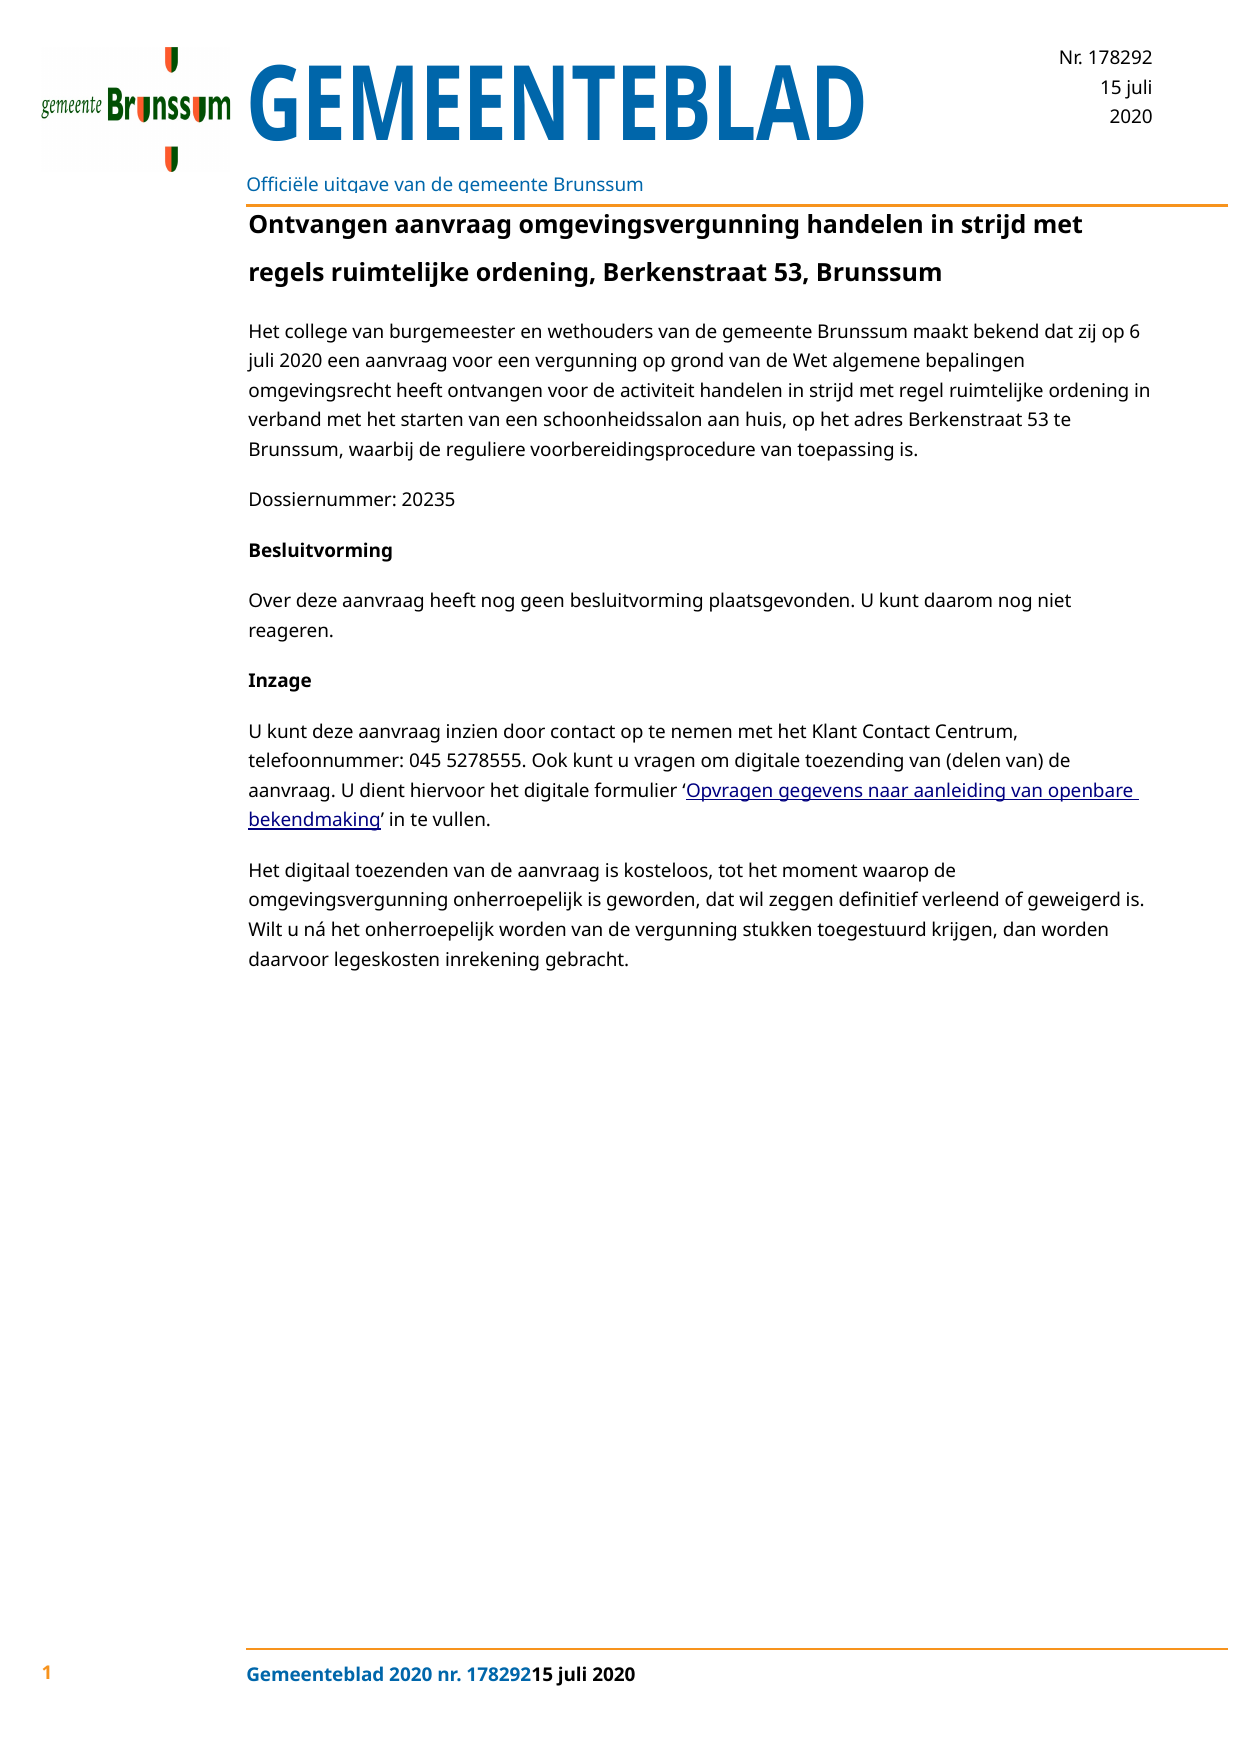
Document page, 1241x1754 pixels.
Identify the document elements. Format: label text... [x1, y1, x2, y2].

text Ontvangen aanvraag omgevingsvergunning handelen in strijd met regels ruimtelijke ordening, Berkenstraat 53, Brunssum [248, 207, 1152, 288]
text Het digitaal toezenden van de aanvraag is kosteloos, tot het moment waarop de omgevingsvergunning onherroepelijk is geworden, dat wil zeggen definitief verleend of geweigerd is. Wilt u ná het onherroepelijk worden van de vergunning stukken toegestuurd krijgen, dan worden daarvoor legeskosten inrekening gebracht. [248, 857, 1152, 972]
text Over deze aanvraag heeft nog geen besluitvorming plaatsgevonden. U kunt daarom nog niet reageren. [248, 587, 1152, 643]
text U kunt deze aanvraag inzien door contact op te nemen met het Klant Contact Centrum, telefoonnummer: 045 5278555. Ook kunt u vragen om digitale toezending van (delen van) de aanvraag. U dient hiervoor het digitale formulier ‘Opvragen gegevens naar aanleiding van openbare bekendmaking’ in te vullen. [248, 718, 1152, 832]
text Dossiernummer: 20235 [248, 487, 1152, 512]
text Besluitvorming [248, 537, 1152, 563]
picture [41, 47, 231, 172]
text Het college van burgemeester en wethouders van de gemeente Brunssum maakt bekend dat zij op 6 juli 2020 een aanvraag voor een vergunning op grond van de Wet algemene bepalingen omgevingsrecht heeft ontvangen voor de activiteit handelen in strijd met regel ruimtelijke ordening in verband met het starten van een schoonheidssalon aan huis, op het adres Berkenstraat 53 te Brunssum, waarbij de reguliere voorbereidingsprocedure van toepassing is. [248, 318, 1152, 462]
text Inzage [248, 667, 1152, 693]
